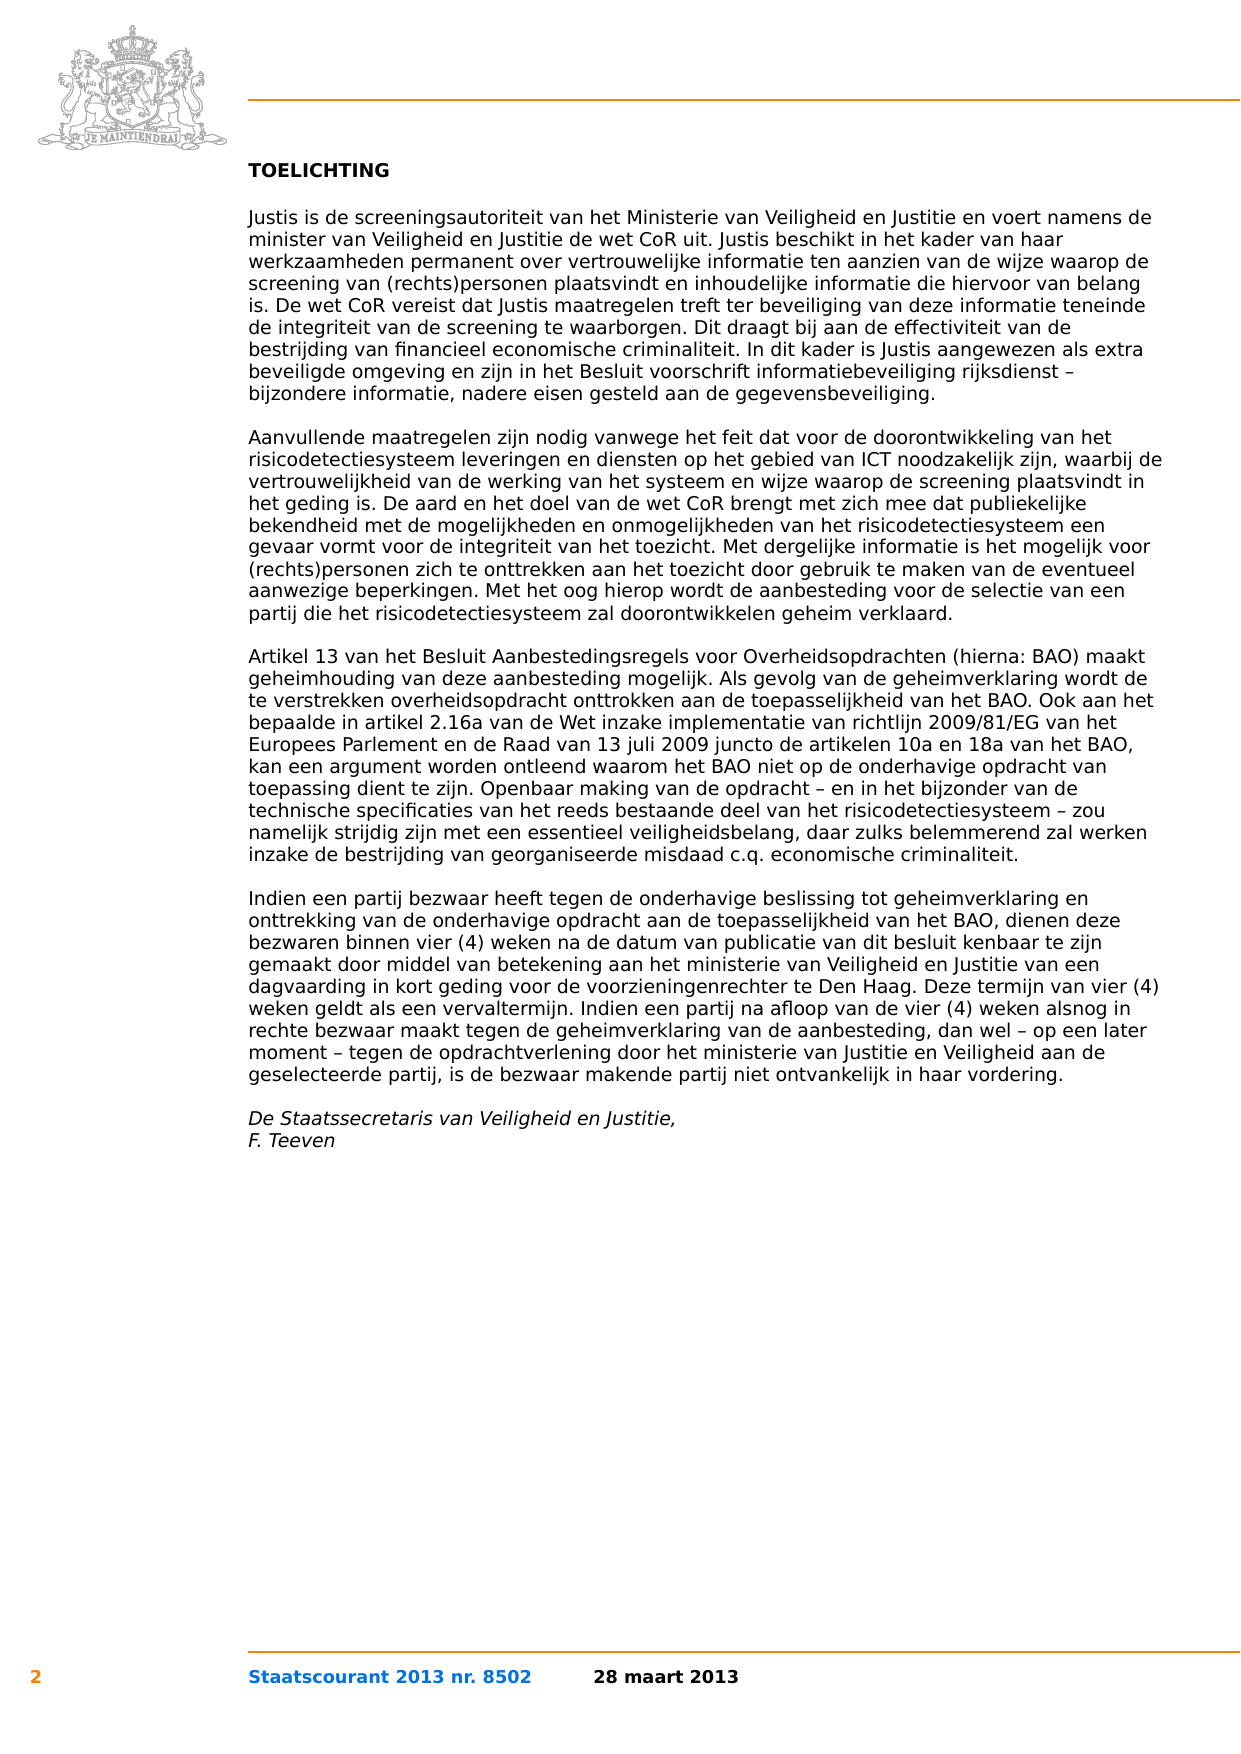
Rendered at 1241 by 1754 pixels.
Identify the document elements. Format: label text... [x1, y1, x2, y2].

subtitle TOELICHTING [248, 160, 1163, 182]
text Artikel 13 van het Besluit Aanbestedingsregels voor Overheidsopdrachten (hierna: BAO) maakt geheimhouding van deze aanbesteding mogelijk. Als gevolg van de geheimverklaring wordt de te verstrekken overheidsopdracht onttrokken aan de toepasselijkheid van het BAO. Ook aan het bepaalde in artikel 2.16a van de Wet inzake implementatie van richtlijn 2009/81/EG van het Europees Parlement en de Raad van 13 juli 2009 juncto de artikelen 10a en 18a van het BAO, kan een argument worden ontleend waarom het BAO niet op de onderhavige opdracht van toepassing dient te zijn. Openbaar making van de opdracht – en in het bijzonder van de technische specificaties van het reeds bestaande deel van het risicodetectiesysteem – zou namelijk strijdig zijn met een essentieel veiligheidsbelang, daar zulks belemmerend zal werken inzake de bestrijding van georganiseerde misdaad c.q. economische criminaliteit. [248, 646, 1163, 866]
text Indien een partij bezwaar heeft tegen de onderhavige beslissing tot geheimverklaring en onttrekking van de onderhavige opdracht aan de toepasselijkheid van het BAO, dienen deze bezwaren binnen vier (4) weken na de datum van publicatie van dit besluit kenbaar te zijn gemaakt door middel van betekening aan het ministerie van Veiligheid en Justitie van een dagvaarding in kort geding voor de voorzieningenrechter te Den Haag. Deze termijn van vier (4) weken geldt als een vervaltermijn. Indien een partij na afloop van de vier (4) weken alsnog in rechte bezwaar maakt tegen de geheimverklaring van de aanbesteding, dan wel – op een later moment – tegen de opdrachtverlening door het ministerie van Justitie en Veiligheid aan de geselecteerde partij, is de bezwaar makende partij niet ontvankelijk in haar vordering. [248, 888, 1163, 1086]
text De Staatssecretaris van Veiligheid en Justitie, F. Teeven [248, 1108, 1163, 1152]
text Justis is de screeningsautoriteit van het Ministerie van Veiligheid en Justitie en voert namens de minister van Veiligheid en Justitie de wet CoR uit. Justis beschikt in het kader van haar werkzaamheden permanent over vertrouwelijke informatie ten aanzien van de wijze waarop de screening van (rechts)personen plaatsvindt en inhoudelijke informatie die hiervoor van belang is. De wet CoR vereist dat Justis maatregelen treft ter beveiliging van deze informatie teneinde de integriteit van de screening te waarborgen. Dit draagt bij aan de effectiviteit van de bestrijding van financieel economische criminaliteit. In dit kader is Justis aangewezen als extra beveiligde omgeving en zijn in het Besluit voorschrift informatiebeveiliging rijksdienst – bijzondere informatie, nadere eisen gesteld aan de gegevensbeveiliging. [248, 207, 1163, 405]
text Aanvullende maatregelen zijn nodig vanwege het feit dat voor de doorontwikkeling van het risicodetectiesysteem leveringen en diensten op het gebied van ICT noodzakelijk zijn, waarbij de vertrouwelijkheid van de werking van het systeem en wijze waarop de screening plaatsvindt in het geding is. De aard en het doel van de wet CoR brengt met zich mee dat publiekelijke bekendheid met de mogelijkheden en onmogelijkheden van het risicodetectiesysteem een gevaar vormt voor de integriteit van het toezicht. Met dergelijke informatie is het mogelijk voor (rechts)personen zich te onttrekken aan het toezicht door gebruik te maken van de eventueel aanwezige beperkingen. Met het oog hierop wordt de aanbesteding voor de selectie van een partij die het risicodetectiesysteem zal doorontwikkelen geheim verklaard. [248, 427, 1163, 624]
picture [38, 25, 227, 150]
